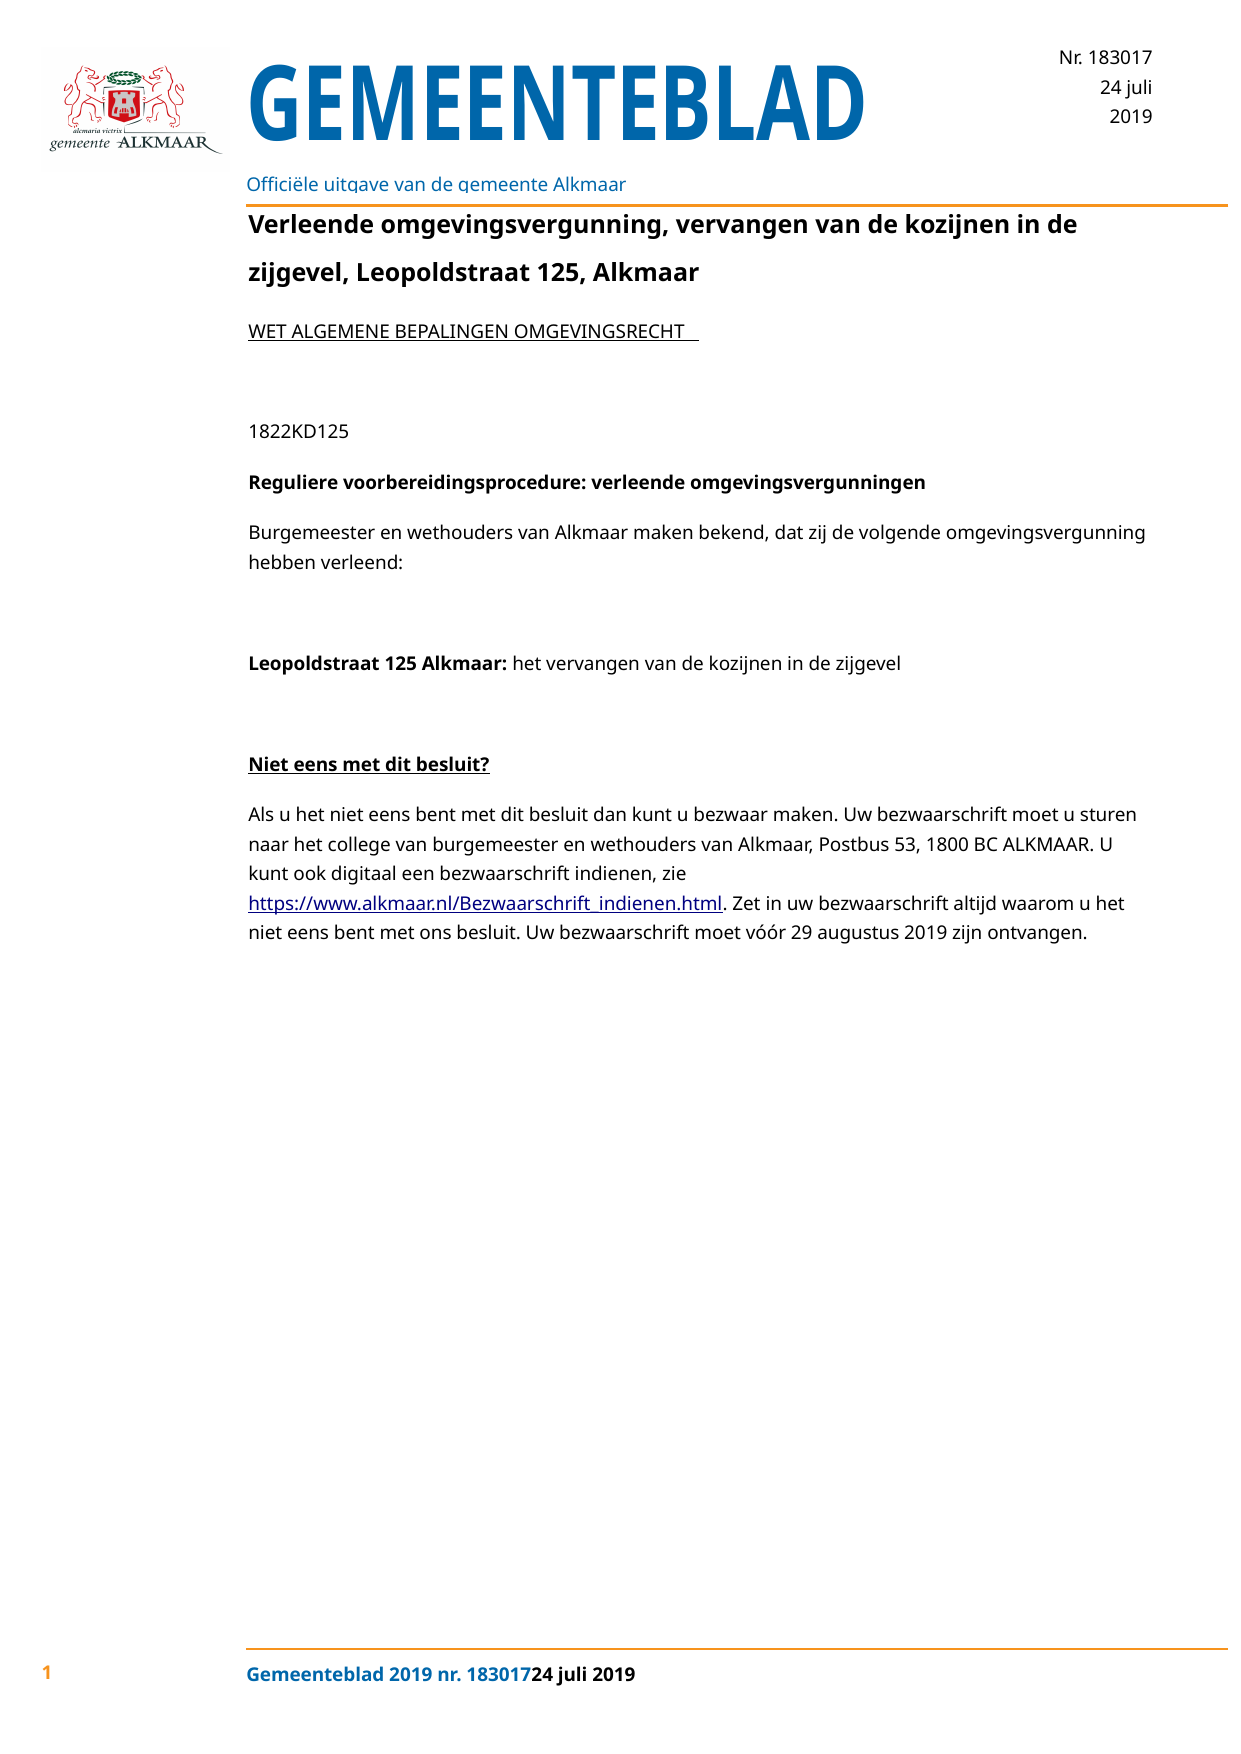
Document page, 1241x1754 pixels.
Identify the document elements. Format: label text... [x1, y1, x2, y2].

text WET ALGEMENE BEPALINGEN OMGEVINGSRECHT [248, 318, 1152, 344]
text Reguliere voorbereidingsprocedure: verleende omgevingsvergunningen [248, 469, 1152, 495]
text Burgemeester en wethouders van Alkmaar maken bekend, dat zij de volgende omgevingsvergunning hebben verleend: [248, 519, 1152, 575]
text Niet eens met dit besluit? [248, 751, 1152, 777]
text 1822KD125 [248, 419, 1152, 444]
text Als u het niet eens bent met dit besluit dan kunt u bezwaar maken. Uw bezwaarschrift moet u sturen naar het college van burgemeester en wethouders van Alkmaar, Postbus 53, 1800 BC ALKMAAR. U kunt ook digitaal een bezwaarschrift indienen, zie https://www.alkmaar.nl/Bezwaarschrift_indienen.html. Zet in uw bezwaarschrift altijd waarom u het niet eens bent met ons besluit. Uw bezwaarschrift moet vóór 29 augustus 2019 zijn ontvangen. [248, 801, 1152, 945]
text Leopoldstraat 125 Alkmaar: het vervangen van de kozijnen in de zijgevel [248, 650, 1152, 676]
text Verleende omgevingsvergunning, vervangen van de kozijnen in de zijgevel, Leopoldstraat 125, Alkmaar [248, 207, 1152, 288]
picture [41, 47, 231, 172]
